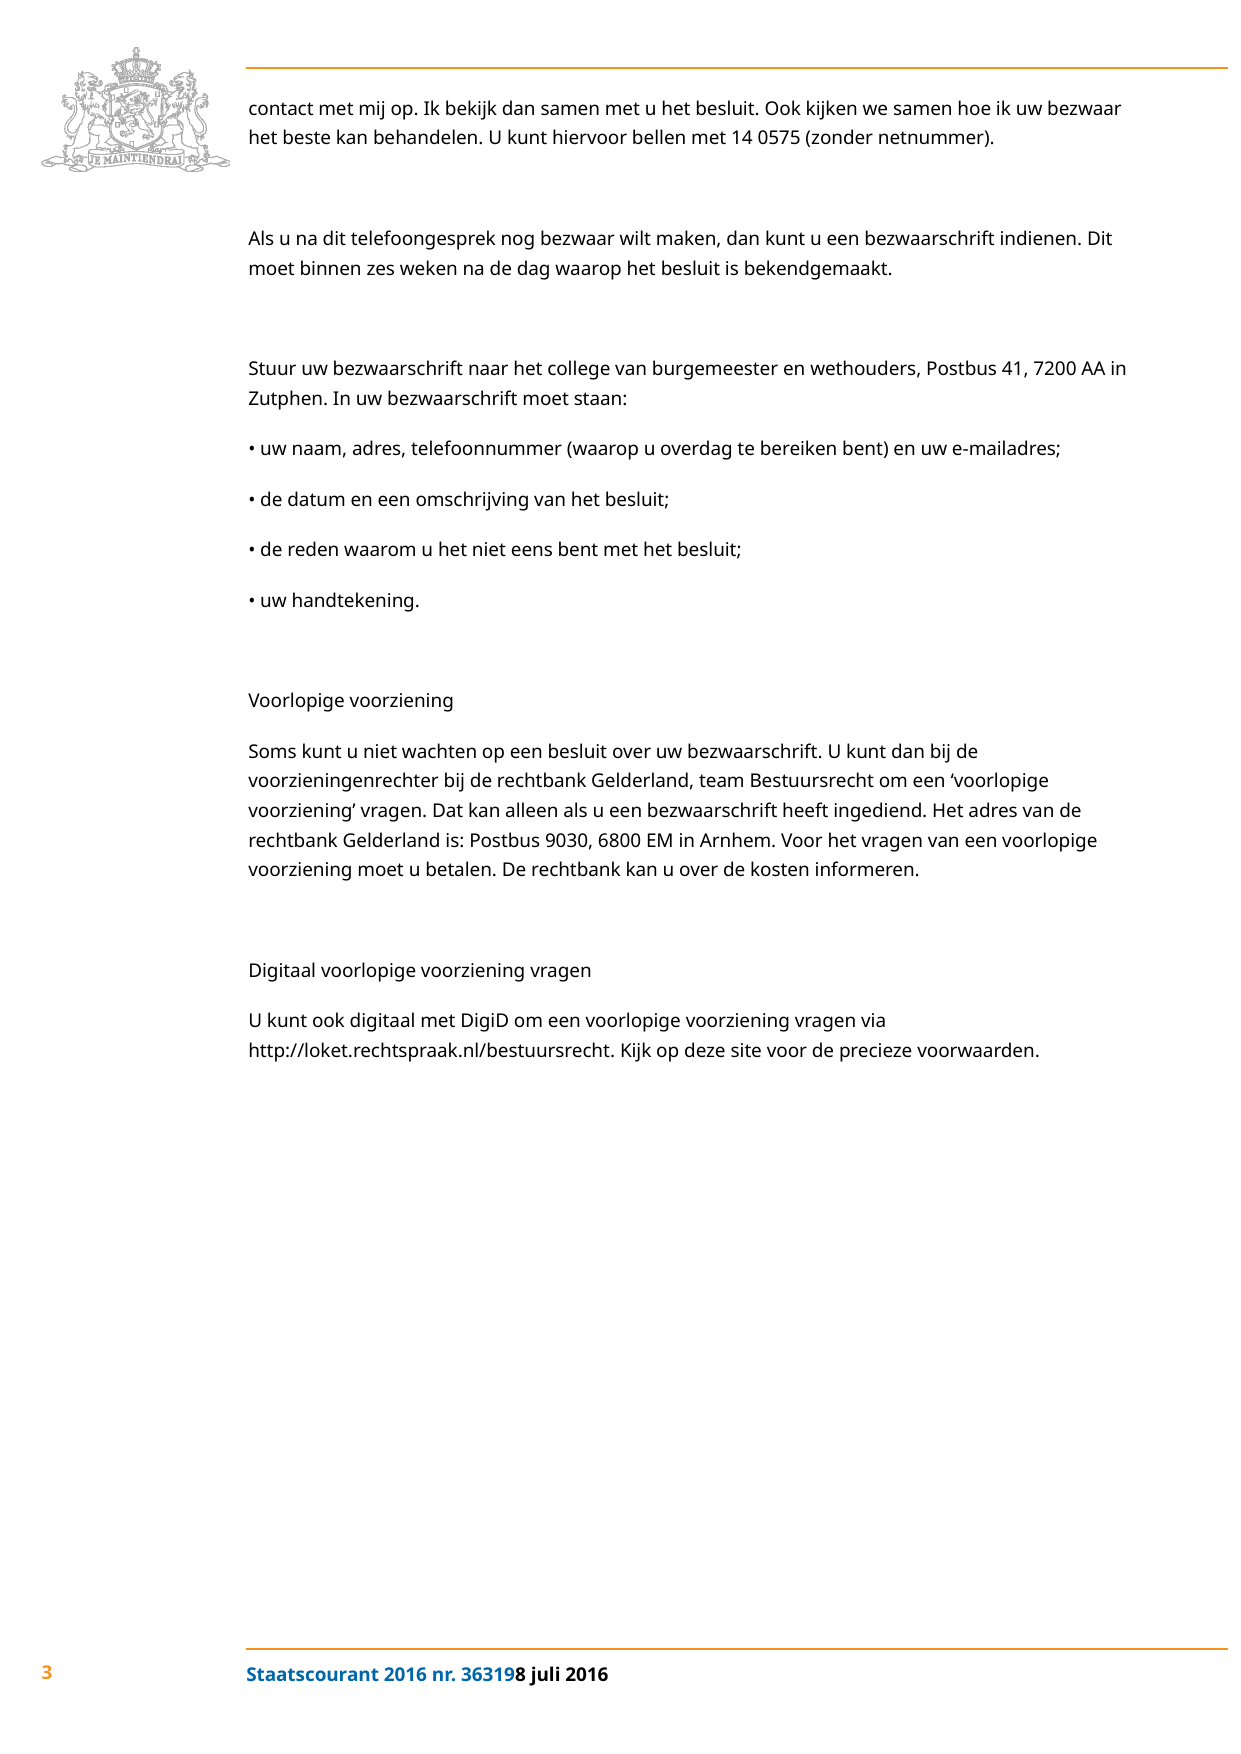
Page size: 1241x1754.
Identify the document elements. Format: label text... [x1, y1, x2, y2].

text • uw handtekening. [248, 587, 1152, 613]
text • uw naam, adres, telefoonnummer (waarop u overdag te bereiken bent) en uw e-mailadres; [248, 436, 1152, 461]
text Als u na dit telefoongesprek nog bezwaar wilt maken, dan kunt u een bezwaarschrift indienen. Dit moet binnen zes weken na de dag waarop het besluit is bekendgemaakt. [248, 225, 1152, 281]
text Voorlopige voorziening [248, 688, 1152, 713]
text • de reden waarom u het niet eens bent met het besluit; [248, 536, 1152, 562]
text U kunt ook digitaal met DigiD om een voorlopige voorziening vragen via http://loket.rechtspraak.nl/bestuursrecht. Kijk op deze site voor de precieze voorwaarden. [248, 1008, 1152, 1063]
text • de datum en een omschrijving van het besluit; [248, 486, 1152, 512]
text contact met mij op. Ik bekijk dan samen met u het besluit. Ook kijken we samen hoe ik uw bezwaar het beste kan behandelen. U kunt hiervoor bellen met 14 0575 (zonder netnummer). [248, 95, 1152, 150]
picture [41, 47, 231, 172]
text Stuur uw bezwaarschrift naar het college van burgemeester en wethouders, Postbus 41, 7200 AA in Zutphen. In uw bezwaarschrift moet staan: [248, 356, 1152, 411]
text Digitaal voorlopige voorziening vragen [248, 957, 1152, 983]
text Soms kunt u niet wachten op een besluit over uw bezwaarschrift. U kunt dan bij de voorzieningenrechter bij de rechtbank Gelderland, team Bestuursrecht om een ‘voorlopige voorziening’ vragen. Dat kan alleen als u een bezwaarschrift heeft ingediend. Het adres van de rechtbank Gelderland is: Postbus 9030, 6800 EM in Arnhem. Voor het vragen van een voorlopige voorziening moet u betalen. De rechtbank kan u over de kosten informeren. [248, 738, 1152, 882]
